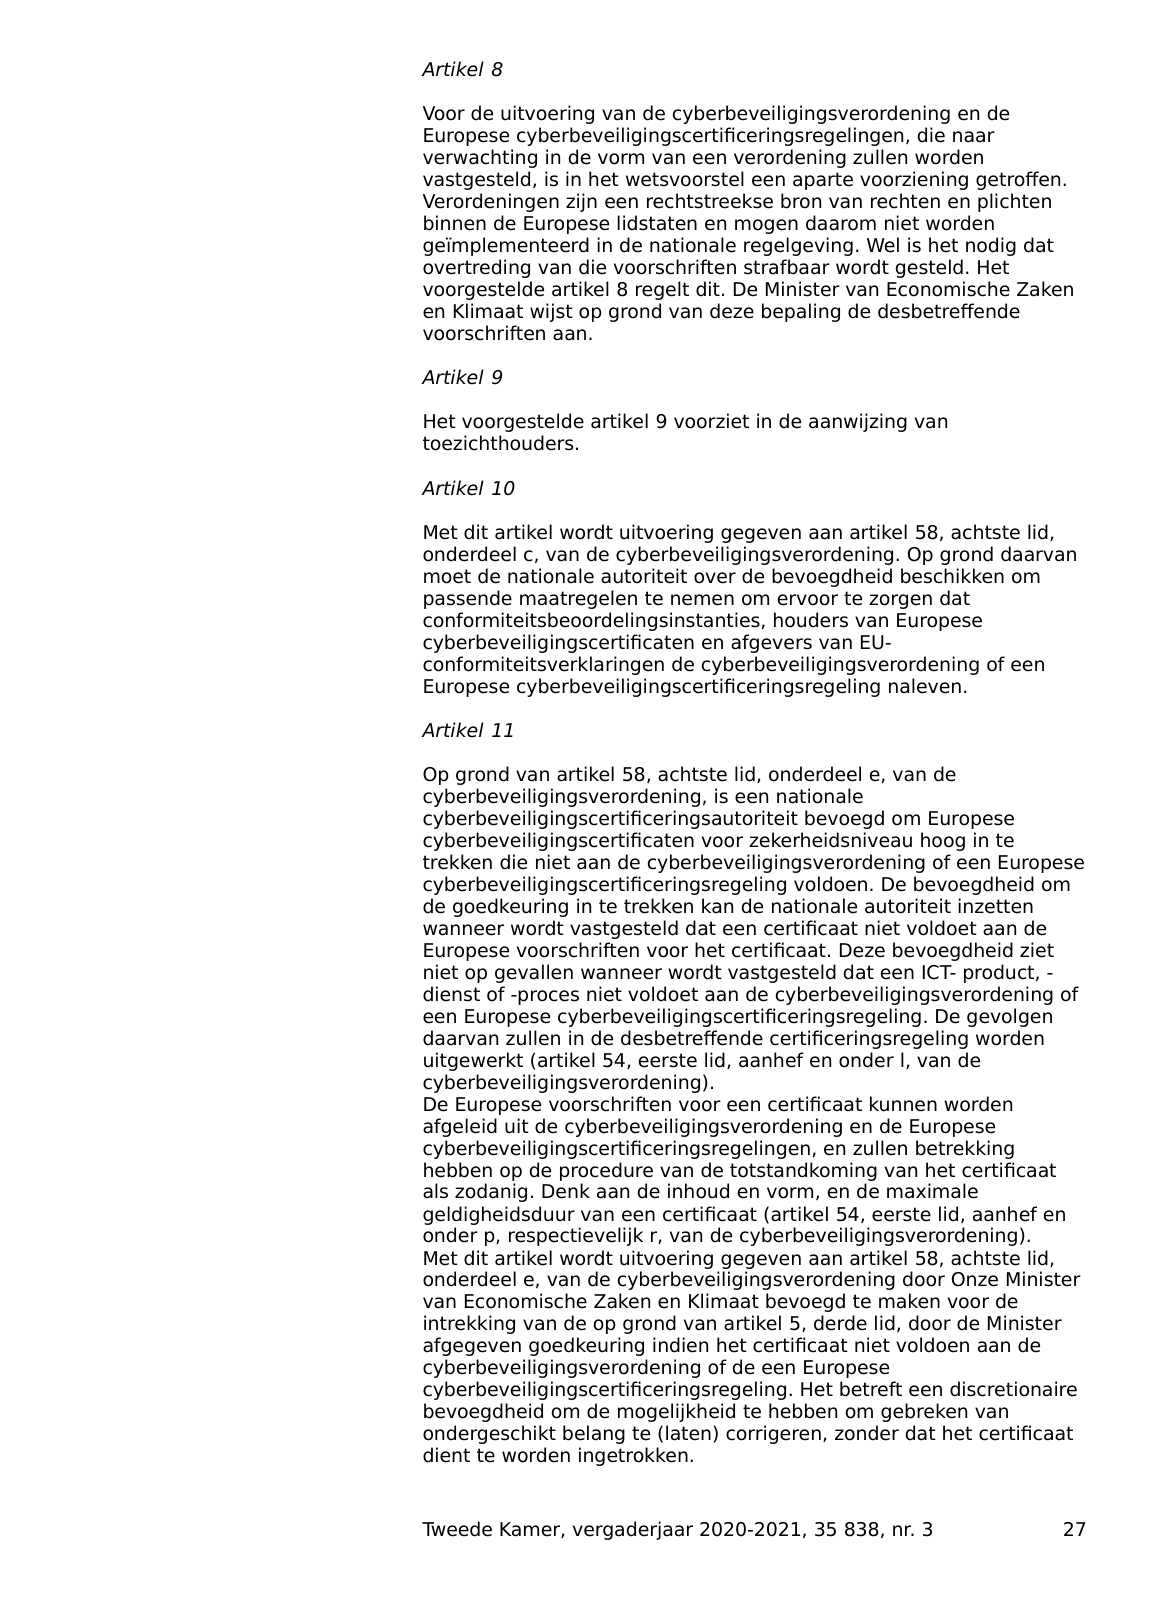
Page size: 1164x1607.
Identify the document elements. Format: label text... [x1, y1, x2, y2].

subtitle Artikel 9 [422, 367, 1087, 389]
text Met dit artikel wordt uitvoering gegeven aan artikel 58, achtste lid, onderdeel e, van de cyberbeveiligingsverordening door Onze Minister van Economische Zaken en Klimaat bevoegd te maken voor de intrekking van de op grond van artikel 5, derde lid, door de Minister afgegeven goedkeuring indien het certificaat niet voldoen aan de cyberbeveiligingsverordening of de een Europese cyberbeveiligingscertificeringsregeling. Het betreft een discretionaire bevoegdheid om de mogelijkheid te hebben om gebreken van ondergeschikt belang te (laten) corrigeren, zonder dat het certificaat dient te worden ingetrokken. [422, 1247, 1087, 1467]
text Op grond van artikel 58, achtste lid, onderdeel e, van de cyberbeveiligingsverordening, is een nationale cyberbeveiligingscertificeringsautoriteit bevoegd om Europese cyberbeveiligingscertificaten voor zekerheidsniveau hoog in te trekken die niet aan de cyberbeveiligingsverordening of een Europese cyberbeveiligingscertificeringsregeling voldoen. De bevoegdheid om de goedkeuring in te trekken kan de nationale autoriteit inzetten wanneer wordt vastgesteld dat een certificaat niet voldoet aan de Europese voorschriften voor het certificaat. Deze bevoegdheid ziet niet op gevallen wanneer wordt vastgesteld dat een ICT- product, -dienst of -proces niet voldoet aan de cyberbeveiligingsverordening of een Europese cyberbeveiligingscertificeringsregeling. De gevolgen daarvan zullen in de desbetreffende certificeringsregeling worden uitgewerkt (artikel 54, eerste lid, aanhef en onder l, van de cyberbeveiligingsverordening). [422, 764, 1087, 1093]
text Voor de uitvoering van de cyberbeveiligingsverordening en de Europese cyberbeveiligingscertificeringsregelingen, die naar verwachting in de vorm van een verordening zullen worden vastgesteld, is in het wetsvoorstel een aparte voorziening getroffen. Verordeningen zijn een rechtstreekse bron van rechten en plichten binnen de Europese lidstaten en mogen daarom niet worden geïmplementeerd in de nationale regelgeving. Wel is het nodig dat overtreding van die voorschriften strafbaar wordt gesteld. Het voorgestelde artikel 8 regelt dit. De Minister van Economische Zaken en Klimaat wijst op grond van deze bepaling de desbetreffende voorschriften aan. [422, 103, 1087, 345]
subtitle Artikel 10 [422, 477, 1087, 499]
text Met dit artikel wordt uitvoering gegeven aan artikel 58, achtste lid, onderdeel c, van de cyberbeveiligingsverordening. Op grond daarvan moet de nationale autoriteit over de bevoegdheid beschikken om passende maatregelen te nemen om ervoor te zorgen dat conformiteitsbeoordelingsinstanties, houders van Europese cyberbeveiligingscertificaten en afgevers van EU-conformiteitsverklaringen de cyberbeveiligingsverordening of een Europese cyberbeveiligingscertificeringsregeling naleven. [422, 522, 1087, 697]
text De Europese voorschriften voor een certificaat kunnen worden afgeleid uit de cyberbeveiligingsverordening en de Europese cyberbeveiligingscertificeringsregelingen, en zullen betrekking hebben op de procedure van de totstandkoming van het certificaat als zodanig. Denk aan de inhoud en vorm, en de maximale geldigheidsduur van een certificaat (artikel 54, eerste lid, aanhef en onder p, respectievelijk r, van de cyberbeveiligingsverordening). [422, 1093, 1087, 1247]
text Het voorgestelde artikel 9 voorziet in de aanwijzing van toezichthouders. [422, 411, 1087, 455]
subtitle Artikel 11 [422, 720, 1087, 742]
subtitle Artikel 8 [422, 59, 1087, 81]
